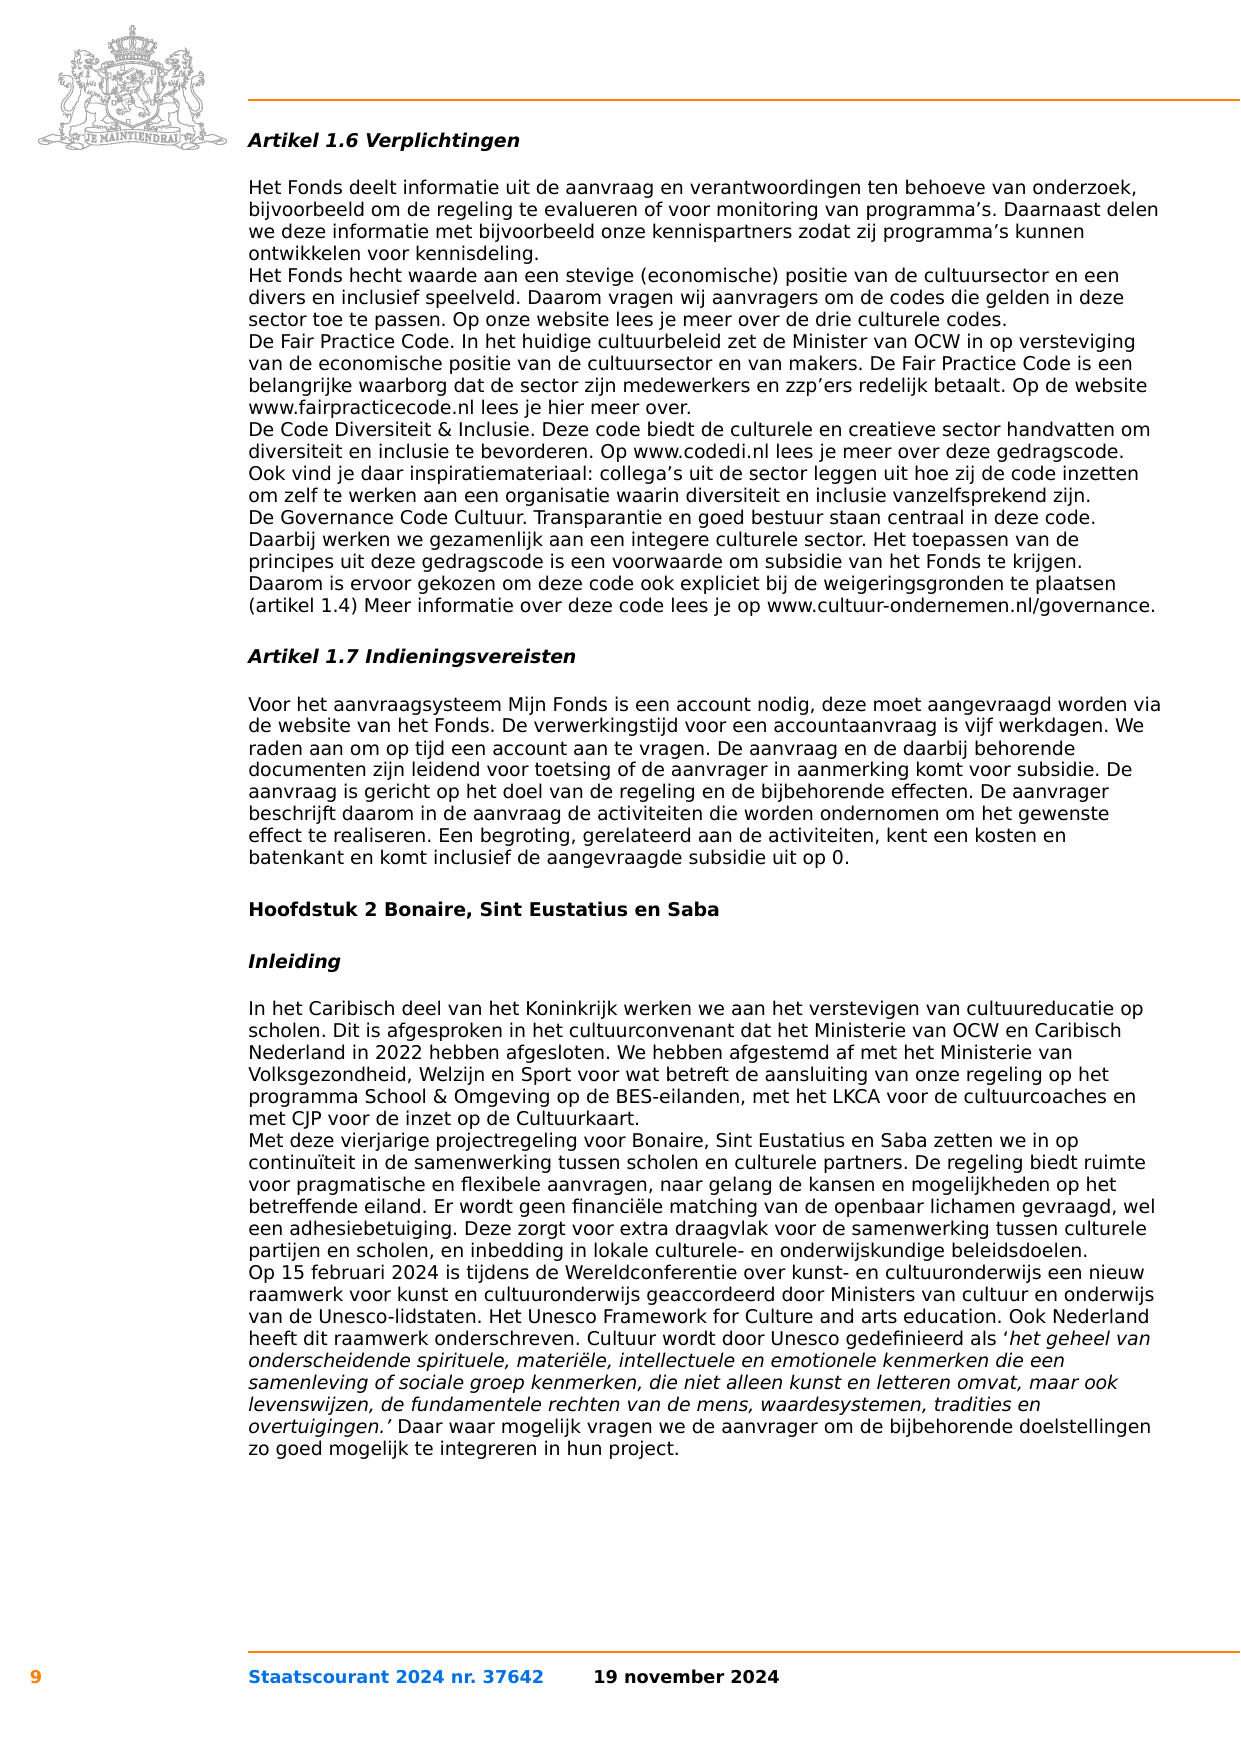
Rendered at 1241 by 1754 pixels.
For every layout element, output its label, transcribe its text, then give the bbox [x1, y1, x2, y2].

text Met deze vierjarige projectregeling voor Bonaire, Sint Eustatius en Saba zetten we in op continuïteit in de samenwerking tussen scholen en culturele partners. De regeling biedt ruimte voor pragmatische en flexibele aanvragen, naar gelang de kansen en mogelijkheden op het betreffende eiland. Er wordt geen financiële matching van de openbaar lichamen gevraagd, wel een adhesiebetuiging. Deze zorgt voor extra draagvlak voor de samenwerking tussen culturele partijen en scholen, en inbedding in lokale culturele- en onderwijskundige beleidsdoelen. [248, 1130, 1163, 1262]
text De Fair Practice Code. In het huidige cultuurbeleid zet de Minister van OCW in op versteviging van de economische positie van de cultuursector en van makers. De Fair Practice Code is een belangrijke waarborg dat de sector zijn medewerkers en zzp’ers redelijk betaalt. Op de website www.fairpracticecode.nl lees je hier meer over. [248, 331, 1163, 419]
text Het Fonds hecht waarde aan een stevige (economische) positie van de cultuursector en een divers en inclusief speelveld. Daarom vragen wij aanvragers om de codes die gelden in deze sector toe te passen. Op onze website lees je meer over de drie culturele codes. [248, 265, 1163, 331]
subtitle Inleiding [248, 951, 1163, 973]
subtitle Hoofdstuk 2 Bonaire, Sint Eustatius en Saba [248, 899, 1163, 921]
text De Code Diversiteit & Inclusie. Deze code biedt de culturele en creatieve sector handvatten om diversiteit en inclusie te bevorderen. Op www.codedi.nl lees je meer over deze gedragscode. Ook vind je daar inspiratiemateriaal: collega’s uit de sector leggen uit hoe zij de code inzetten om zelf te werken aan een organisatie waarin diversiteit en inclusie vanzelfsprekend zijn. [248, 419, 1163, 507]
text Op 15 februari 2024 is tijdens de Wereldconferentie over kunst- en cultuuronderwijs een nieuw raamwerk voor kunst en cultuuronderwijs geaccordeerd door Ministers van cultuur en onderwijs van de Unesco-lidstaten. Het Unesco Framework for Culture and arts education. Ook Nederland heeft dit raamwerk onderschreven. Cultuur wordt door Unesco gedefinieerd als ‘het geheel van onderscheidende spirituele, materiële, intellectuele en emotionele kenmerken die een samenleving of sociale groep kenmerken, die niet alleen kunst en letteren omvat, maar ook levenswijzen, de fundamentele rechten van de mens, waardesystemen, tradities en overtuigingen.’ Daar waar mogelijk vragen we de aanvrager om de bijbehorende doelstellingen zo goed mogelijk te integreren in hun project. [248, 1262, 1163, 1460]
picture [38, 25, 227, 150]
text Voor het aanvraagsysteem Mijn Fonds is een account nodig, deze moet aangevraagd worden via de website van het Fonds. De verwerkingstijd voor een accountaanvraag is vijf werkdagen. We raden aan om op tijd een account aan te vragen. De aanvraag en de daarbij behorende documenten zijn leidend voor toetsing of de aanvrager in aanmerking komt voor subsidie. De aanvraag is gericht op het doel van de regeling en de bijbehorende effecten. De aanvrager beschrijft daarom in de aanvraag de activiteiten die worden ondernomen om het gewenste effect te realiseren. Een begroting, gerelateerd aan de activiteiten, kent een kosten en batenkant en komt inclusief de aangevraagde subsidie uit op 0. [248, 693, 1163, 869]
subtitle Artikel 1.6 Verplichtingen [248, 130, 1163, 152]
subtitle Artikel 1.7 Indieningsvereisten [248, 646, 1163, 668]
text Het Fonds deelt informatie uit de aanvraag en verantwoordingen ten behoeve van onderzoek, bijvoorbeeld om de regeling te evalueren of voor monitoring van programma’s. Daarnaast delen we deze informatie met bijvoorbeeld onze kennispartners zodat zij programma’s kunnen ontwikkelen voor kennisdeling. [248, 177, 1163, 265]
text De Governance Code Cultuur. Transparantie en goed bestuur staan centraal in deze code. Daarbij werken we gezamenlijk aan een integere culturele sector. Het toepassen van de principes uit deze gedragscode is een voorwaarde om subsidie van het Fonds te krijgen. Daarom is ervoor gekozen om deze code ook expliciet bij de weigeringsgronden te plaatsen (artikel 1.4) Meer informatie over deze code lees je op www.cultuur-ondernemen.nl/governance. [248, 507, 1163, 616]
text In het Caribisch deel van het Koninkrijk werken we aan het verstevigen van cultuureducatie op scholen. Dit is afgesproken in het cultuurconvenant dat het Ministerie van OCW en Caribisch Nederland in 2022 hebben afgesloten. We hebben afgestemd af met het Ministerie van Volksgezondheid, Welzijn en Sport voor wat betreft de aansluiting van onze regeling op het programma School & Omgeving op de BES-eilanden, met het LKCA voor de cultuurcoaches en met CJP voor de inzet op de Cultuurkaart. [248, 998, 1163, 1130]
